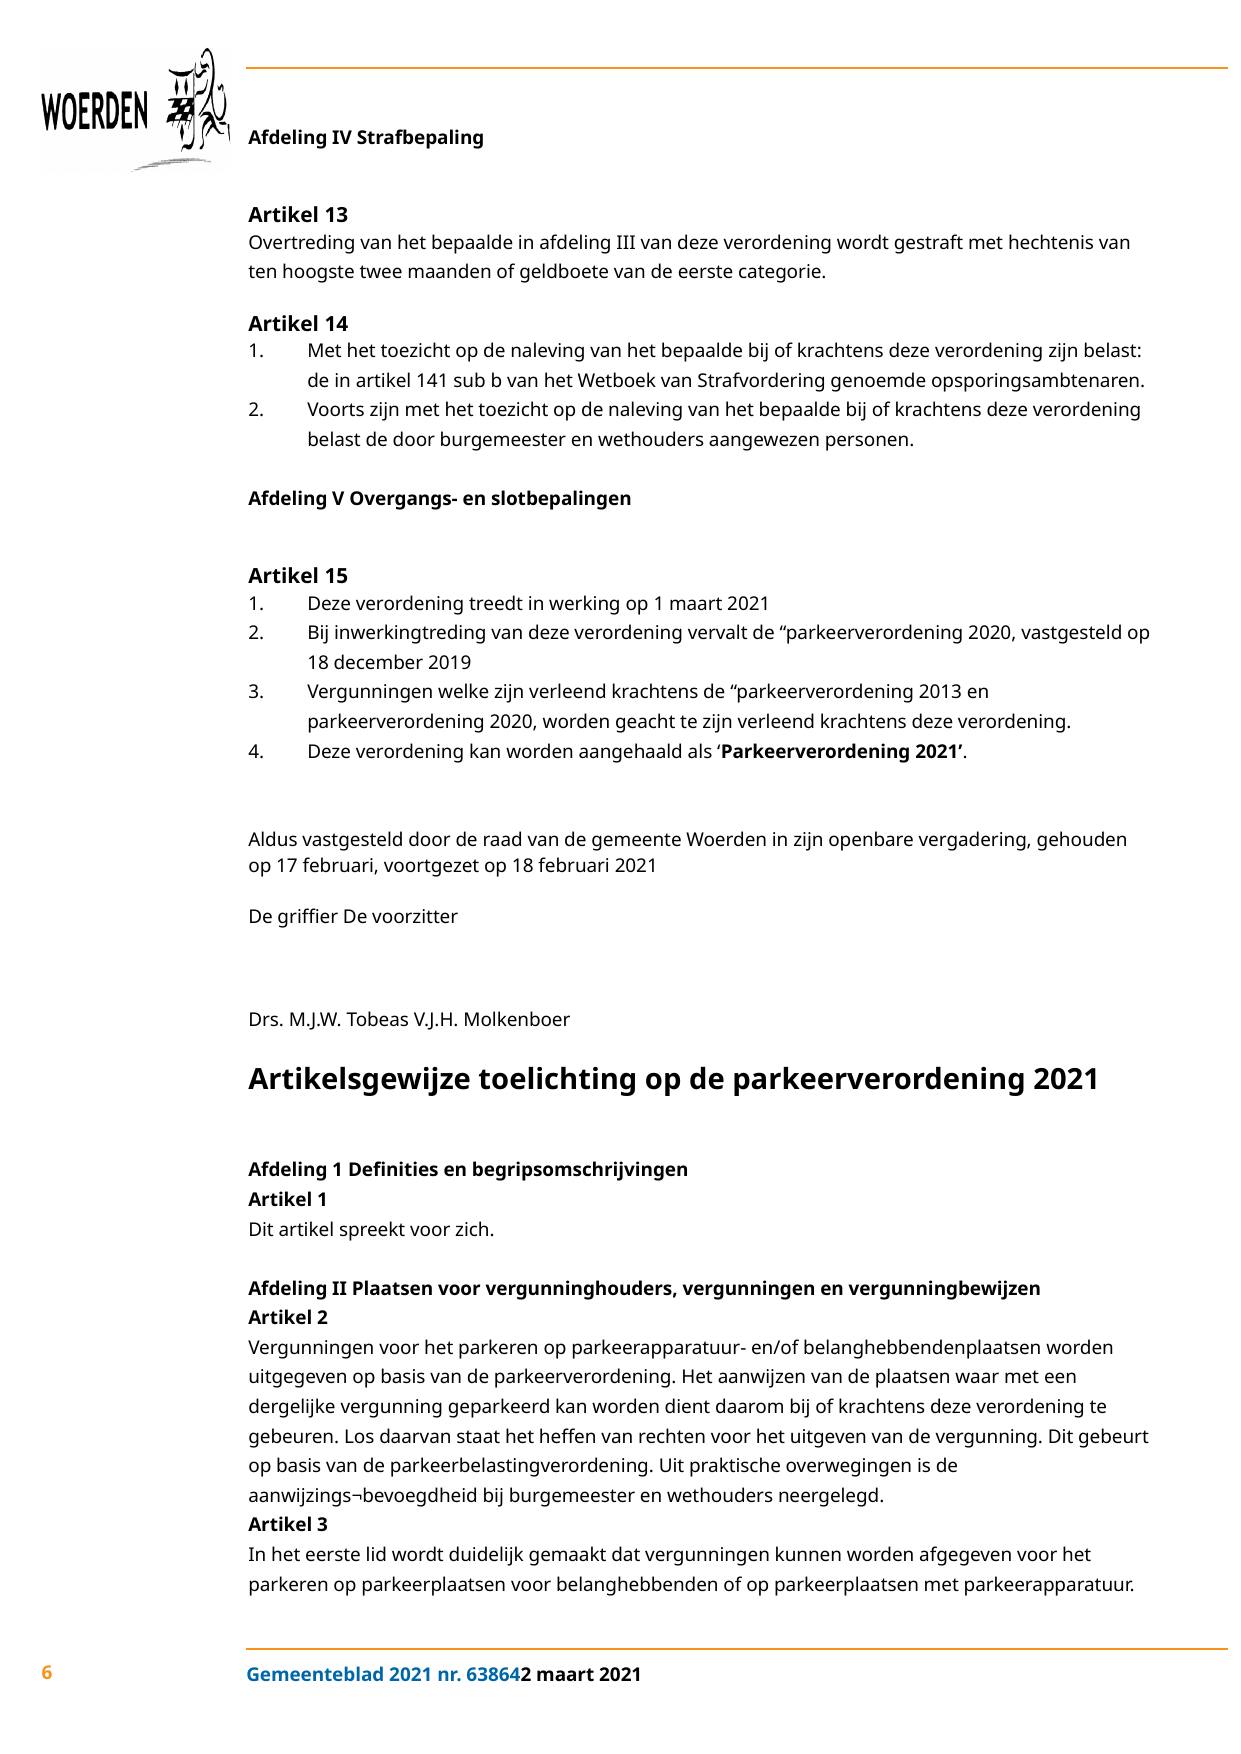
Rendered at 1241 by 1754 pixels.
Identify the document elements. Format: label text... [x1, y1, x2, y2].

text Overtreding van het bepaalde in afdeling III van deze verordening wordt gestraft met hechtenis van ten hoogste twee maanden of geldboete van de eerste categorie. [248, 229, 1152, 284]
text Artikel 1 [248, 1186, 1152, 1212]
text Artikel 13 [248, 201, 1152, 229]
list Deze verordening kan worden aangehaald als ‘Parkeerverordening 2021’. [248, 738, 1152, 763]
text De griffier De voorzitter [248, 904, 1152, 929]
text Afdeling IV Strafbepaling [248, 124, 1152, 150]
text Afdeling II Plaatsen voor vergunninghouders, vergunningen en vergunningbewijzen [248, 1275, 1152, 1301]
text Drs. M.J.W. Tobeas V.J.H. Molkenboer [248, 1007, 1152, 1032]
list Deze verordening treedt in werking op 1 maart 2021 [248, 590, 1152, 616]
text Artikel 15 [248, 561, 1152, 590]
text Artikel 14 [248, 309, 1152, 337]
text Vergunningen voor het parkeren op parkeerapparatuur- en/of belanghebbendenplaatsen worden uitgegeven op basis van de parkeerverordening. Het aanwijzen van de plaatsen waar met een dergelijke vergunning geparkeerd kan worden dient daarom bij of krachtens deze verordening te gebeuren. Los daarvan staat het heffen van rechten voor het uitgeven van de vergunning. Dit gebeurt op basis van de parkeerbelastingverordening. Uit praktische overwegingen is de aanwijzings¬bevoegdheid bij burgemeester en wethouders neergelegd. [248, 1334, 1152, 1508]
text In het eerste lid wordt duidelijk gemaakt dat vergunningen kunnen worden afgegeven voor het parkeren op parkeerplaatsen voor belanghebbenden of op parkeerplaatsen met parkeerapparatuur. [248, 1541, 1152, 1596]
text Dit artikel spreekt voor zich. [248, 1216, 1152, 1241]
text Artikelsgewijze toelichting op de parkeerverordening 2021 [248, 1058, 1152, 1098]
list Voorts zijn met het toezicht op de naleving van het bepaalde bij of krachtens deze verordening belast de door burgemeester en wethouders aangewezen personen. [248, 397, 1152, 452]
list Bij inwerkingtreding van deze verordening vervalt de “parkeerverordening 2020, vastgesteld op 18 december 2019 [248, 619, 1152, 675]
text Artikel 2 [248, 1304, 1152, 1330]
text Artikel 3 [248, 1512, 1152, 1537]
picture [41, 47, 231, 172]
text Afdeling 1 Definities en begripsomschrijvingen [248, 1157, 1152, 1182]
text Afdeling V Overgangs- en slotbepalingen [248, 485, 1152, 511]
text Aldus vastgesteld door de raad van de gemeente Woerden in zijn openbare vergadering, gehouden op 17 februari, voortgezet op 18 februari 2021 [248, 827, 1152, 878]
list Vergunningen welke zijn verleend krachtens de “parkeerverordening 2013 en parkeerverordening 2020, worden geacht te zijn verleend krachtens deze verordening. [248, 679, 1152, 734]
list Met het toezicht op de naleving van het bepaalde bij of krachtens deze verordening zijn belast: de in artikel 141 sub b van het Wetboek van Strafvordering genoemde opsporingsambtenaren. [248, 337, 1152, 393]
